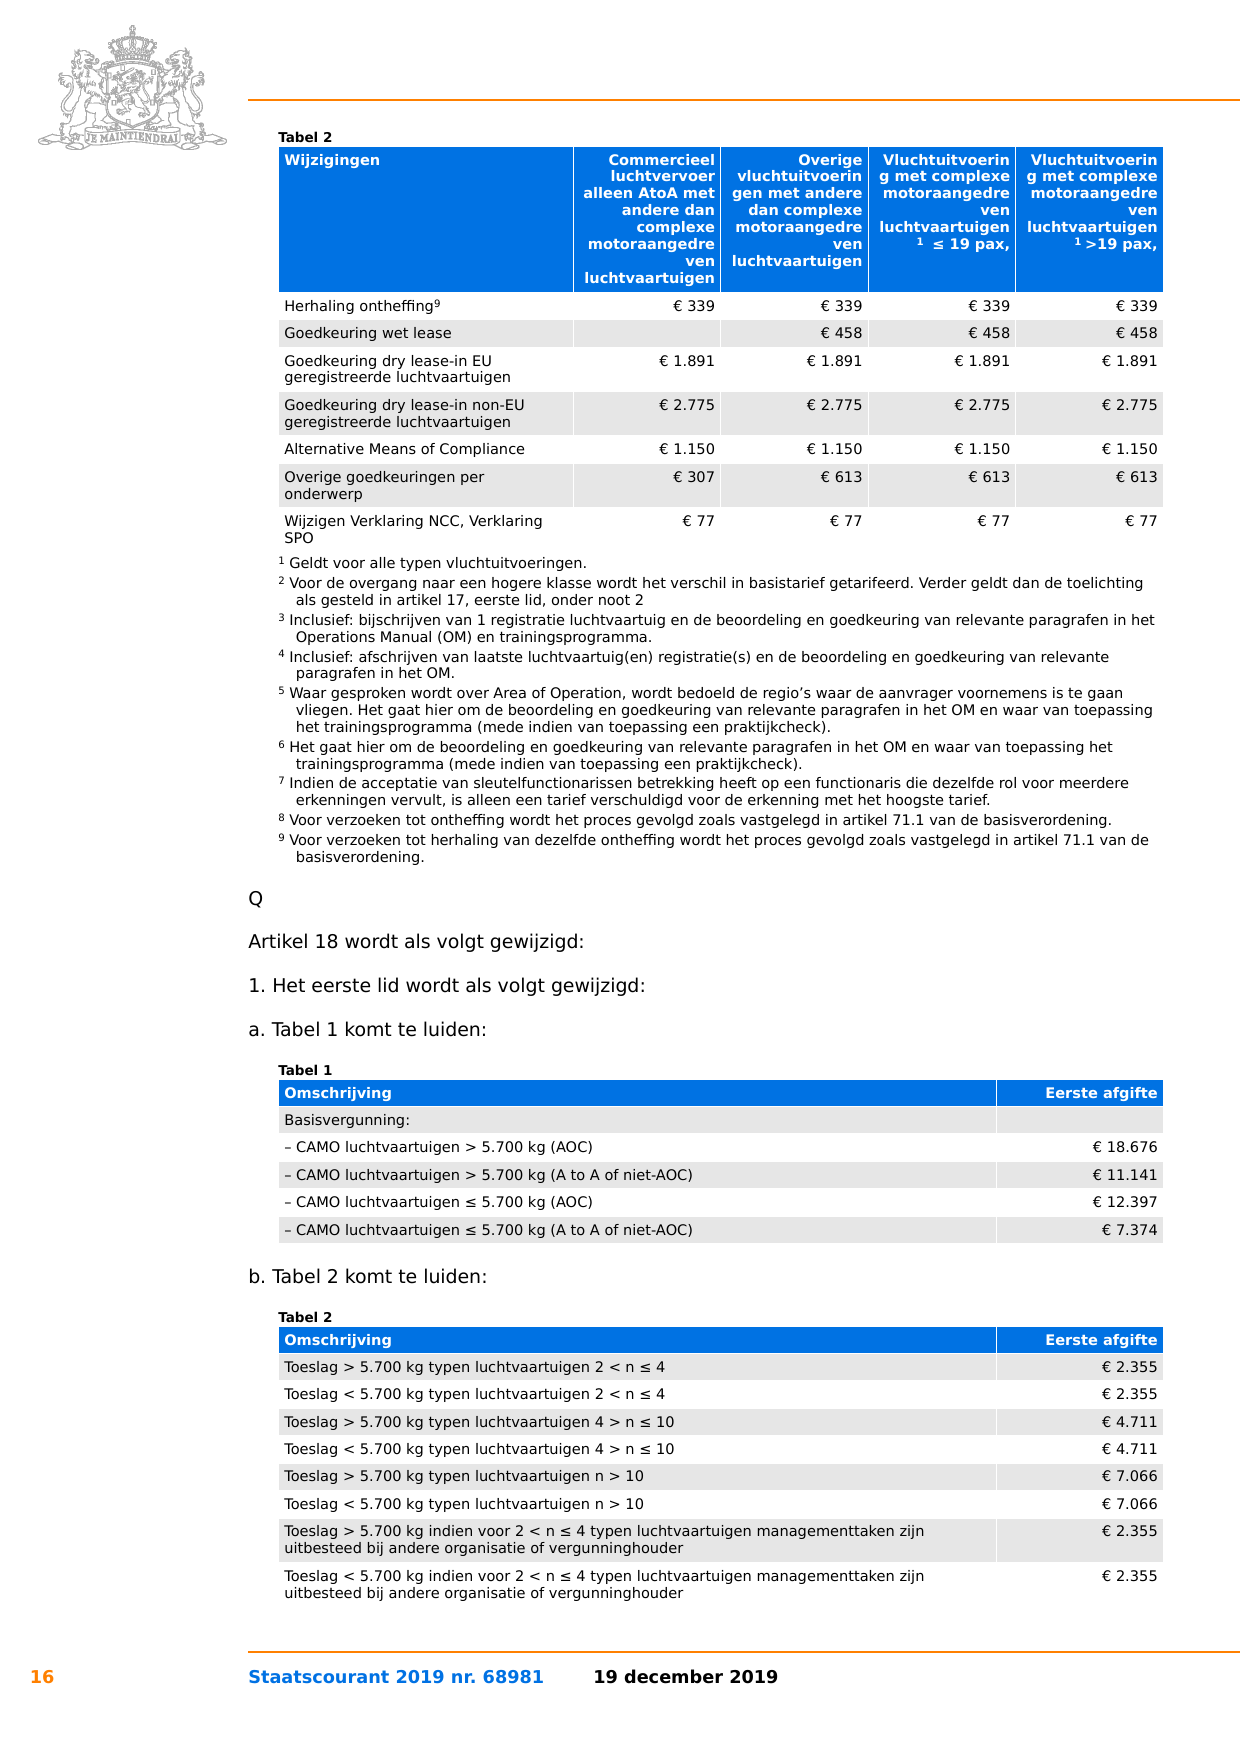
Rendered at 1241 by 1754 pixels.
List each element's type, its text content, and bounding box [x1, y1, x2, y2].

table_cell € 2.355 [997, 1354, 1163, 1380]
table_cell – CAMO luchtvaartuigen > 5.700 kg (AOC) [279, 1135, 996, 1161]
table_cell € 7.066 [997, 1464, 1163, 1490]
table_cell Toeslag < 5.700 kg indien voor 2 < n ≤ 4 typen luchtvaartuigen managementtaken zijn uitbesteed bij andere organisatie of vergunninghouder [279, 1563, 996, 1606]
table_cell € 4.711 [997, 1436, 1163, 1463]
table_cell € 2.355 [997, 1563, 1163, 1606]
text a. Tabel 1 komt te luiden: [248, 1019, 1163, 1041]
table_cell – CAMO luchtvaartuigen ≤ 5.700 kg (A to A of niet-AOC) [279, 1217, 996, 1243]
table_cell € 1.150 [1016, 436, 1163, 463]
table_cell Wijzigingen [279, 147, 573, 292]
table_cell [997, 1107, 1163, 1133]
table_cell 1 Geldt voor alle typen vluchtuitvoeringen. 2 Voor de overgang naar een hogere klasse wordt het verschil in basistarief getarifeerd. Verder geldt dan de toelichting als gesteld in artikel 17, eerste lid, onder noot 2 3 Inclusief: bijschrijven van 1 registratie luchtvaartuig en de beoordeling en goedkeuring van relevante paragrafen in het Operations Manual (OM) en trainingsprogramma. 4 Inclusief: afschrijven van laatste luchtvaartuig(en) registratie(s) en de beoordeling en goedkeuring van relevante paragrafen in het OM. 5 Waar gesproken wordt over Area of Operation, wordt bedoeld de regio’s waar de aanvrager voornemens is te gaan vliegen. Het gaat hier om de beoordeling en goedkeuring van relevante paragrafen in het OM en waar van toepassing het trainingsprogramma (mede indien van toepassing een praktijkcheck). 6 Het gaat hier om de beoordeling en goedkeuring van relevante paragrafen in het OM en waar van toepassing het trainingsprogramma (mede indien van toepassing een praktijkcheck). 7 Indien de acceptatie van sleutelfunctionarissen betrekking heeft op een functionaris die dezelfde rol voor meerdere erkenningen vervult, is alleen een tarief verschuldigd voor de erkenning met het hoogste tarief. 8 Voor verzoeken tot ontheffing wordt het proces gevolgd zoals vastgelegd in artikel 71.1 van de basisverordening. 9 Voor verzoeken tot herhaling van dezelfde ontheffing wordt het proces gevolgd zoals vastgelegd in artikel 71.1 van de basisverordening. [278, 553, 1163, 866]
table_cell € 1.891 [574, 348, 720, 391]
table_cell Basisvergunning: [279, 1107, 996, 1133]
table_cell € 2.355 [997, 1381, 1163, 1408]
table_cell Goedkeuring dry lease-in EU geregistreerde luchtvaartuigen [279, 348, 573, 391]
table_cell € 11.141 [997, 1162, 1163, 1188]
table_cell € 458 [1016, 320, 1163, 347]
table_cell Alternative Means of Compliance [279, 436, 573, 463]
table_cell Wijzigen Verklaring NCC, Verklaring SPO [279, 508, 573, 552]
table_cell € 339 [721, 293, 868, 319]
table_cell € 2.775 [869, 392, 1015, 435]
text Artikel 18 wordt als volgt gewijzigd: [248, 931, 1163, 953]
table_cell € 77 [869, 508, 1015, 552]
table_cell Toeslag > 5.700 kg typen luchtvaartuigen 4 > n ≤ 10 [279, 1409, 996, 1435]
table_cell € 613 [721, 464, 868, 507]
table_cell € 77 [721, 508, 868, 552]
table_cell € 458 [869, 320, 1015, 347]
table_cell € 1.891 [869, 348, 1015, 391]
table_cell Toeslag > 5.700 kg indien voor 2 < n ≤ 4 typen luchtvaartuigen managementtaken zijn uitbesteed bij andere organisatie of vergunninghouder [279, 1519, 996, 1562]
table_cell € 339 [869, 293, 1015, 319]
table_cell € 77 [1016, 508, 1163, 552]
table_cell € 1.891 [721, 348, 868, 391]
table_cell Toeslag < 5.700 kg typen luchtvaartuigen 2 < n ≤ 4 [279, 1381, 996, 1408]
table_cell € 2.775 [721, 392, 868, 435]
table_cell € 2.775 [574, 392, 720, 435]
table_cell Toeslag > 5.700 kg typen luchtvaartuigen n > 10 [279, 1464, 996, 1490]
table_cell € 613 [869, 464, 1015, 507]
table_cell € 1.150 [869, 436, 1015, 463]
table_cell € 2.775 [1016, 392, 1163, 435]
table_cell Vluchtuitvoering met complexe motoraangedreven luchtvaartuigen1>19 pax, [1016, 147, 1163, 292]
table_cell Overige goedkeuringen per onderwerp [279, 464, 573, 507]
table_cell Omschrijving [279, 1327, 996, 1353]
table_cell Toeslag < 5.700 kg typen luchtvaartuigen 4 > n ≤ 10 [279, 1436, 996, 1463]
table_cell € 12.397 [997, 1189, 1163, 1216]
table_cell € 339 [1016, 293, 1163, 319]
table_header Tabel 1 [278, 1063, 1163, 1079]
table_cell € 77 [574, 508, 720, 552]
table_cell – CAMO luchtvaartuigen > 5.700 kg (A to A of niet-AOC) [279, 1162, 996, 1188]
table_cell Goedkeuring wet lease [279, 320, 573, 347]
table_cell – CAMO luchtvaartuigen ≤ 5.700 kg (AOC) [279, 1189, 996, 1216]
text b. Tabel 2 komt te luiden: [248, 1266, 1163, 1288]
table_cell € 307 [574, 464, 720, 507]
table_cell Toeslag > 5.700 kg typen luchtvaartuigen 2 < n ≤ 4 [279, 1354, 996, 1380]
table_cell € 4.711 [997, 1409, 1163, 1435]
table_cell Overige vluchtuitvoeringen met andere dan complexe motoraangedreven luchtvaartuigen [721, 147, 868, 292]
table_cell € 613 [1016, 464, 1163, 507]
table_cell [574, 320, 720, 347]
table_cell € 339 [574, 293, 720, 319]
table_header Tabel 2 [278, 1310, 1163, 1326]
table_cell € 2.355 [997, 1519, 1163, 1562]
table_cell € 1.891 [1016, 348, 1163, 391]
table_cell € 18.676 [997, 1135, 1163, 1161]
picture [38, 25, 227, 150]
table_cell € 1.150 [574, 436, 720, 463]
table_cell Eerste afgifte [997, 1080, 1163, 1106]
text Q [248, 888, 1163, 909]
table_cell € 7.066 [997, 1491, 1163, 1517]
table_cell Eerste afgifte [997, 1327, 1163, 1353]
table_cell Commercieel luchtvervoer alleen AtoA met andere dan complexe motoraangedreven luchtvaartuigen [574, 147, 720, 292]
table_cell Vluchtuitvoering met complexe motoraangedreven luchtvaartuigen1 ≤ 19 pax, [869, 147, 1015, 292]
table_cell Toeslag < 5.700 kg typen luchtvaartuigen n > 10 [279, 1491, 996, 1517]
table_cell € 458 [721, 320, 868, 347]
table_cell Omschrijving [279, 1080, 996, 1106]
table_cell Herhaling ontheffing9 [279, 293, 573, 319]
table_cell Goedkeuring dry lease-in non-EU geregistreerde luchtvaartuigen [279, 392, 573, 435]
table_header Tabel 2 [278, 130, 1163, 146]
table_cell € 1.150 [721, 436, 868, 463]
table_cell € 7.374 [997, 1217, 1163, 1243]
text 1. Het eerste lid wordt als volgt gewijzigd: [248, 975, 1163, 997]
